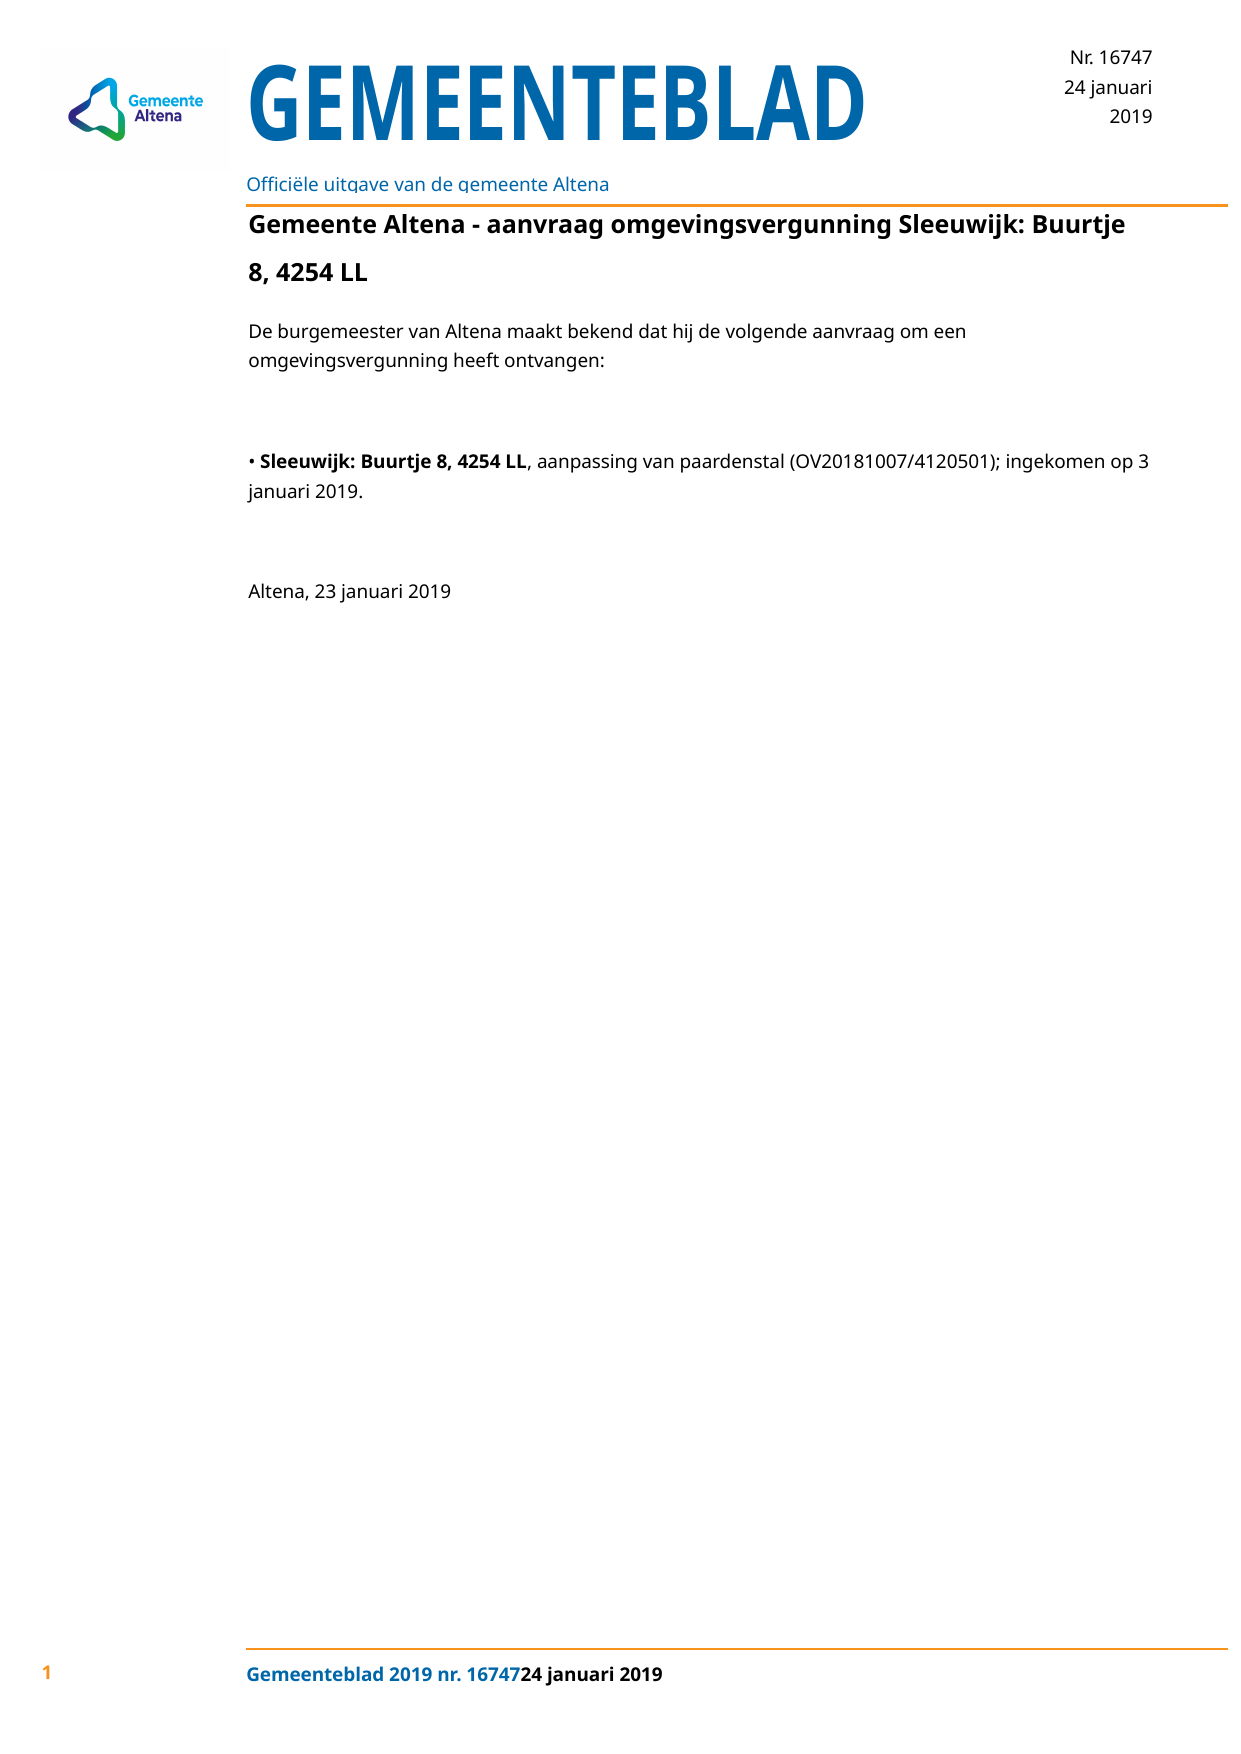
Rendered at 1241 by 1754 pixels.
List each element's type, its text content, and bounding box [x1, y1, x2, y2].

text Gemeente Altena - aanvraag omgevingsvergunning Sleeuwijk: Buurtje 8, 4254 LL [248, 207, 1152, 288]
text Altena, 23 januari 2019 [248, 579, 1152, 604]
text De burgemeester van Altena maakt bekend dat hij de volgende aanvraag om een omgevingsvergunning heeft ontvangen: [248, 318, 1152, 373]
text • Sleeuwijk: Buurtje 8, 4254 LL, aanpassing van paardenstal (OV20181007/4120501); ingekomen op 3 januari 2019. [248, 448, 1152, 504]
picture [41, 47, 231, 172]
